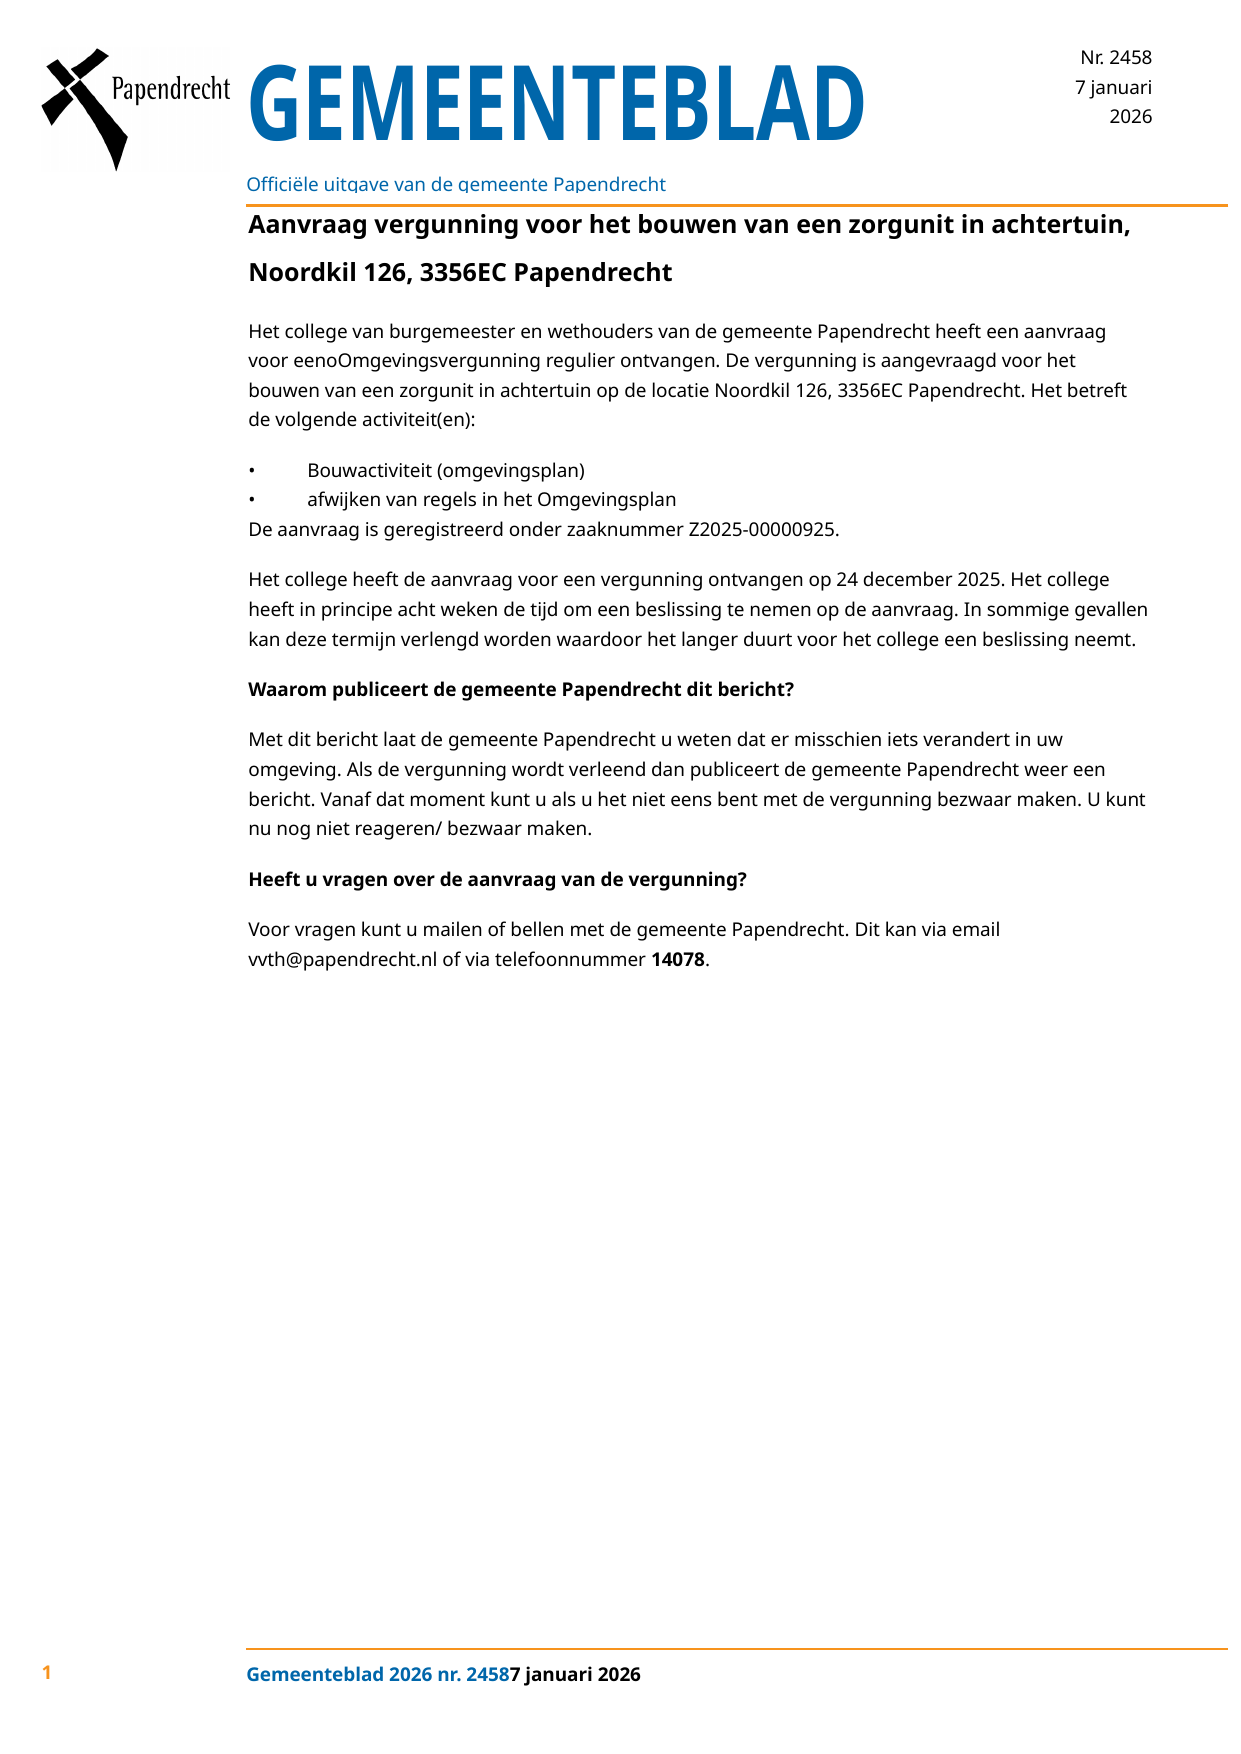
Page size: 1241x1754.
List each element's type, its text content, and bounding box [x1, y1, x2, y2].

list afwijken van regels in het Omgevingsplan [248, 487, 1152, 512]
text Met dit bericht laat de gemeente Papendrecht u weten dat er misschien iets verandert in uw omgeving. Als de vergunning wordt verleend dan publiceert de gemeente Papendrecht weer een bericht. Vanaf dat moment kunt u als u het niet eens bent met de vergunning bezwaar maken. U kunt nu nog niet reageren/ bezwaar maken. [248, 727, 1152, 841]
picture [41, 47, 231, 172]
text Aanvraag vergunning voor het bouwen van een zorgunit in achtertuin, Noordkil 126, 3356EC Papendrecht [248, 207, 1152, 288]
list Bouwactiviteit (omgevingsplan) [248, 457, 1152, 483]
text De aanvraag is geregistreerd onder zaaknummer Z2025-00000925. [248, 516, 1152, 542]
text Voor vragen kunt u mailen of bellen met de gemeente Papendrecht. Dit kan via email vvth@papendrecht.nl of via telefoonnummer 14078. [248, 916, 1152, 972]
text Het college heeft de aanvraag voor een vergunning ontvangen op 24 december 2025. Het college heeft in principe acht weken de tijd om een beslissing te nemen op de aanvraag. In sommige gevallen kan deze termijn verlengd worden waardoor het langer duurt voor het college een beslissing neemt. [248, 567, 1152, 652]
text Het college van burgemeester en wethouders van de gemeente Papendrecht heeft een aanvraag voor eenoOmgevingsvergunning regulier ontvangen. De vergunning is aangevraagd voor het bouwen van een zorgunit in achtertuin op de locatie Noordkil 126, 3356EC Papendrecht. Het betreft de volgende activiteit(en): [248, 318, 1152, 432]
text Waarom publiceert de gemeente Papendrecht dit bericht? [248, 676, 1152, 702]
text Heeft u vragen over de aanvraag van de vergunning? [248, 866, 1152, 892]
